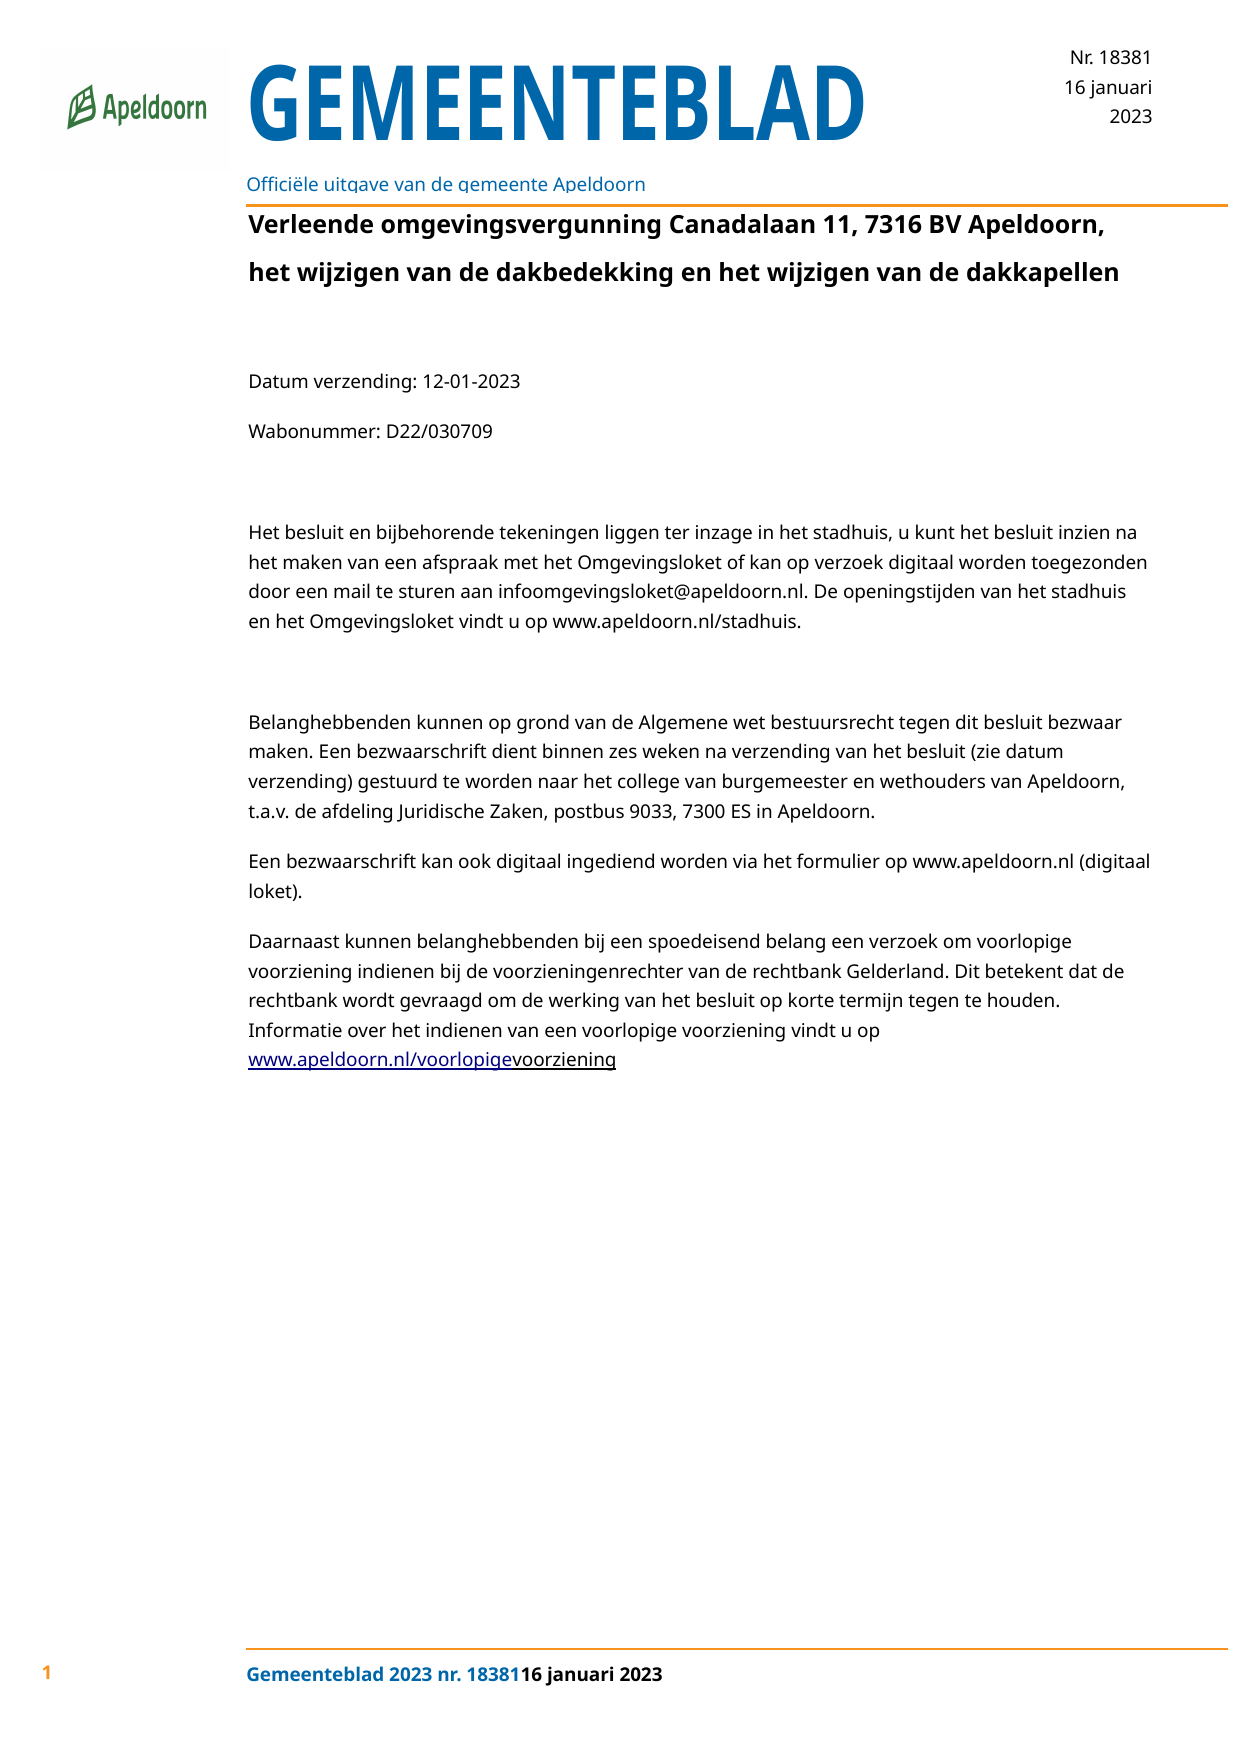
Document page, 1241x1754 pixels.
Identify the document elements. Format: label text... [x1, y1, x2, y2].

text Belanghebbenden kunnen op grond van de Algemene wet bestuursrecht tegen dit besluit bezwaar maken. Een bezwaarschrift dient binnen zes weken na verzending van het besluit (zie datum verzending) gestuurd te worden naar het college van burgemeester en wethouders van Apeldoorn, t.a.v. de afdeling Juridische Zaken, postbus 9033, 7300 ES in Apeldoorn. [248, 709, 1152, 824]
text Een bezwaarschrift kan ook digitaal ingediend worden via het formulier op www.apeldoorn.nl (digitaal loket). [248, 848, 1152, 904]
text Datum verzending: 12-01-2023 [248, 368, 1152, 394]
picture [41, 47, 231, 172]
text Het besluit en bijbehorende tekeningen liggen ter inzage in het stadhuis, u kunt het besluit inzien na het maken van een afspraak met het Omgevingsloket of kan op verzoek digitaal worden toegezonden door een mail te sturen aan infoomgevingsloket@apeldoorn.nl. De openingstijden van het stadhuis en het Omgevingsloket vindt u op www.apeldoorn.nl/stadhuis. [248, 519, 1152, 634]
text Wabonummer: D22/030709 [248, 419, 1152, 444]
text Daarnaast kunnen belanghebbenden bij een spoedeisend belang een verzoek om voorlopige voorziening indienen bij de voorzieningenrechter van de rechtbank Gelderland. Dit betekent dat de rechtbank wordt gevraagd om de werking van het besluit op korte termijn tegen te houden. Informatie over het indienen van een voorlopige voorziening vindt u op www.apeldoorn.nl/voorlopigevoorziening [248, 928, 1152, 1072]
text Verleende omgevingsvergunning Canadalaan 11, 7316 BV Apeldoorn, het wijzigen van de dakbedekking en het wijzigen van de dakkapellen [248, 207, 1152, 288]
